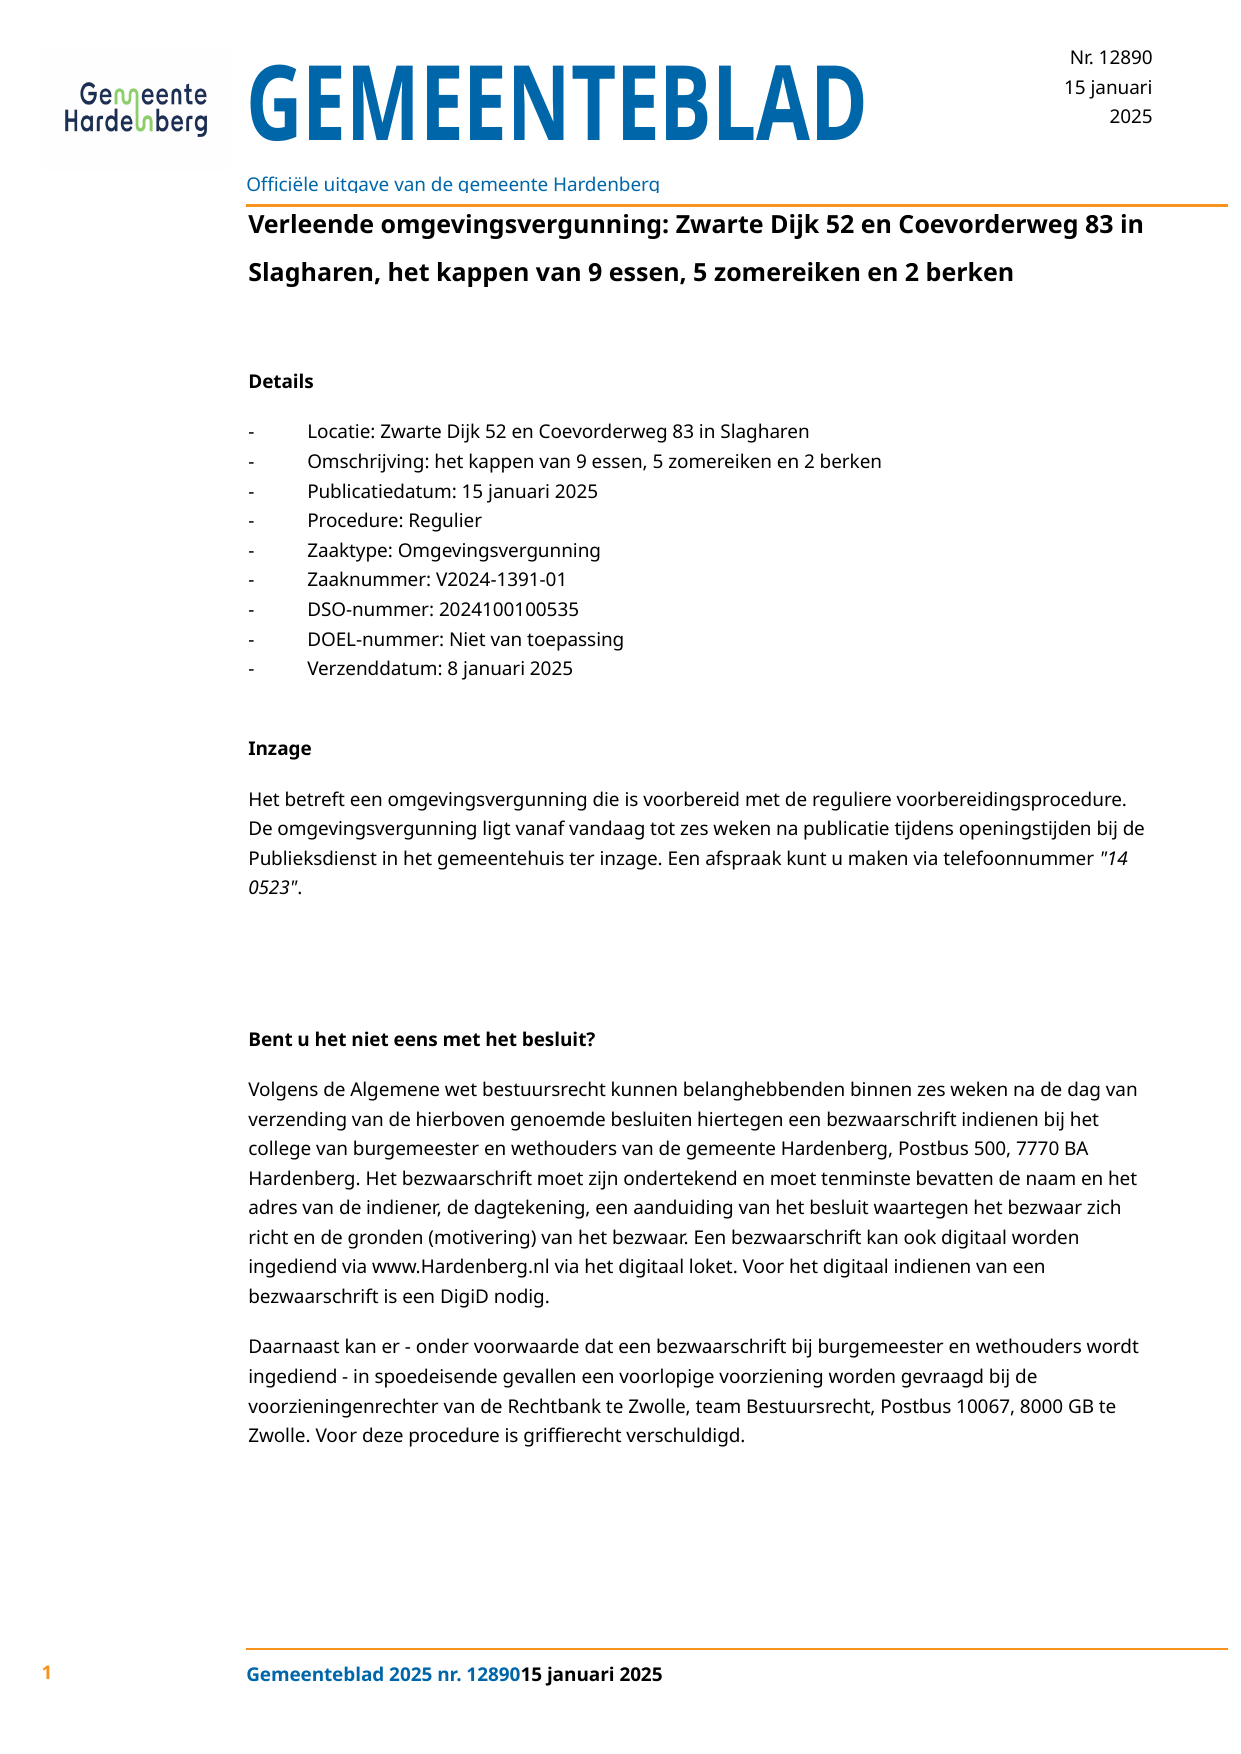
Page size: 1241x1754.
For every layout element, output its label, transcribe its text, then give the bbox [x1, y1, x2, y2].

list Zaaktype: Omgevingsvergunning [248, 537, 1152, 563]
list Omschrijving: het kappen van 9 essen, 5 zomereiken en 2 berken [248, 448, 1152, 474]
text Daarnaast kan er - onder voorwaarde dat een bezwaarschrift bij burgemeester en wethouders wordt ingediend - in spoedeisende gevallen een voorlopige voorziening worden gevraagd bij de voorzieningenrechter van de Rechtbank te Zwolle, team Bestuursrecht, Postbus 10067, 8000 GB te Zwolle. Voor deze procedure is griffierecht verschuldigd. [248, 1334, 1152, 1448]
text Details [248, 368, 1152, 394]
text Verleende omgevingsvergunning: Zwarte Dijk 52 en Coevorderweg 83 in Slagharen, het kappen van 9 essen, 5 zomereiken en 2 berken [248, 207, 1152, 288]
text Het betreft een omgevingsvergunning die is voorbereid met de reguliere voorbereidingsprocedure. De omgevingsvergunning ligt vanaf vandaag tot zes weken na publicatie tijdens openingstijden bij de Publieksdienst in het gemeentehuis ter inzage. Een afspraak kunt u maken via telefoonnummer "14 0523". [248, 786, 1152, 900]
text Inzage [248, 735, 1152, 761]
list Procedure: Regulier [248, 507, 1152, 533]
list Zaaknummer: V2024-1391-01 [248, 567, 1152, 592]
list DSO-nummer: 2024100100535 [248, 596, 1152, 622]
list Locatie: Zwarte Dijk 52 en Coevorderweg 83 in Slagharen [248, 419, 1152, 444]
list DOEL-nummer: Niet van toepassing [248, 626, 1152, 652]
text Bent u het niet eens met het besluit? [248, 1026, 1152, 1052]
list Verzenddatum: 8 januari 2025 [248, 655, 1152, 681]
list Publicatiedatum: 15 januari 2025 [248, 478, 1152, 504]
picture [41, 47, 231, 172]
text Volgens de Algemene wet bestuursrecht kunnen belanghebbenden binnen zes weken na de dag van verzending van de hierboven genoemde besluiten hiertegen een bezwaarschrift indienen bij het college van burgemeester en wethouders van de gemeente Hardenberg, Postbus 500, 7770 BA Hardenberg. Het bezwaarschrift moet zijn ondertekend en moet tenminste bevatten de naam en het adres van de indiener, de dagtekening, een aanduiding van het besluit waartegen het bezwaar zich richt en de gronden (motivering) van het bezwaar. Een bezwaarschrift kan ook digitaal worden ingediend via www.Hardenberg.nl via het digitaal loket. Voor het digitaal indienen van een bezwaarschrift is een DigiD nodig. [248, 1076, 1152, 1309]
